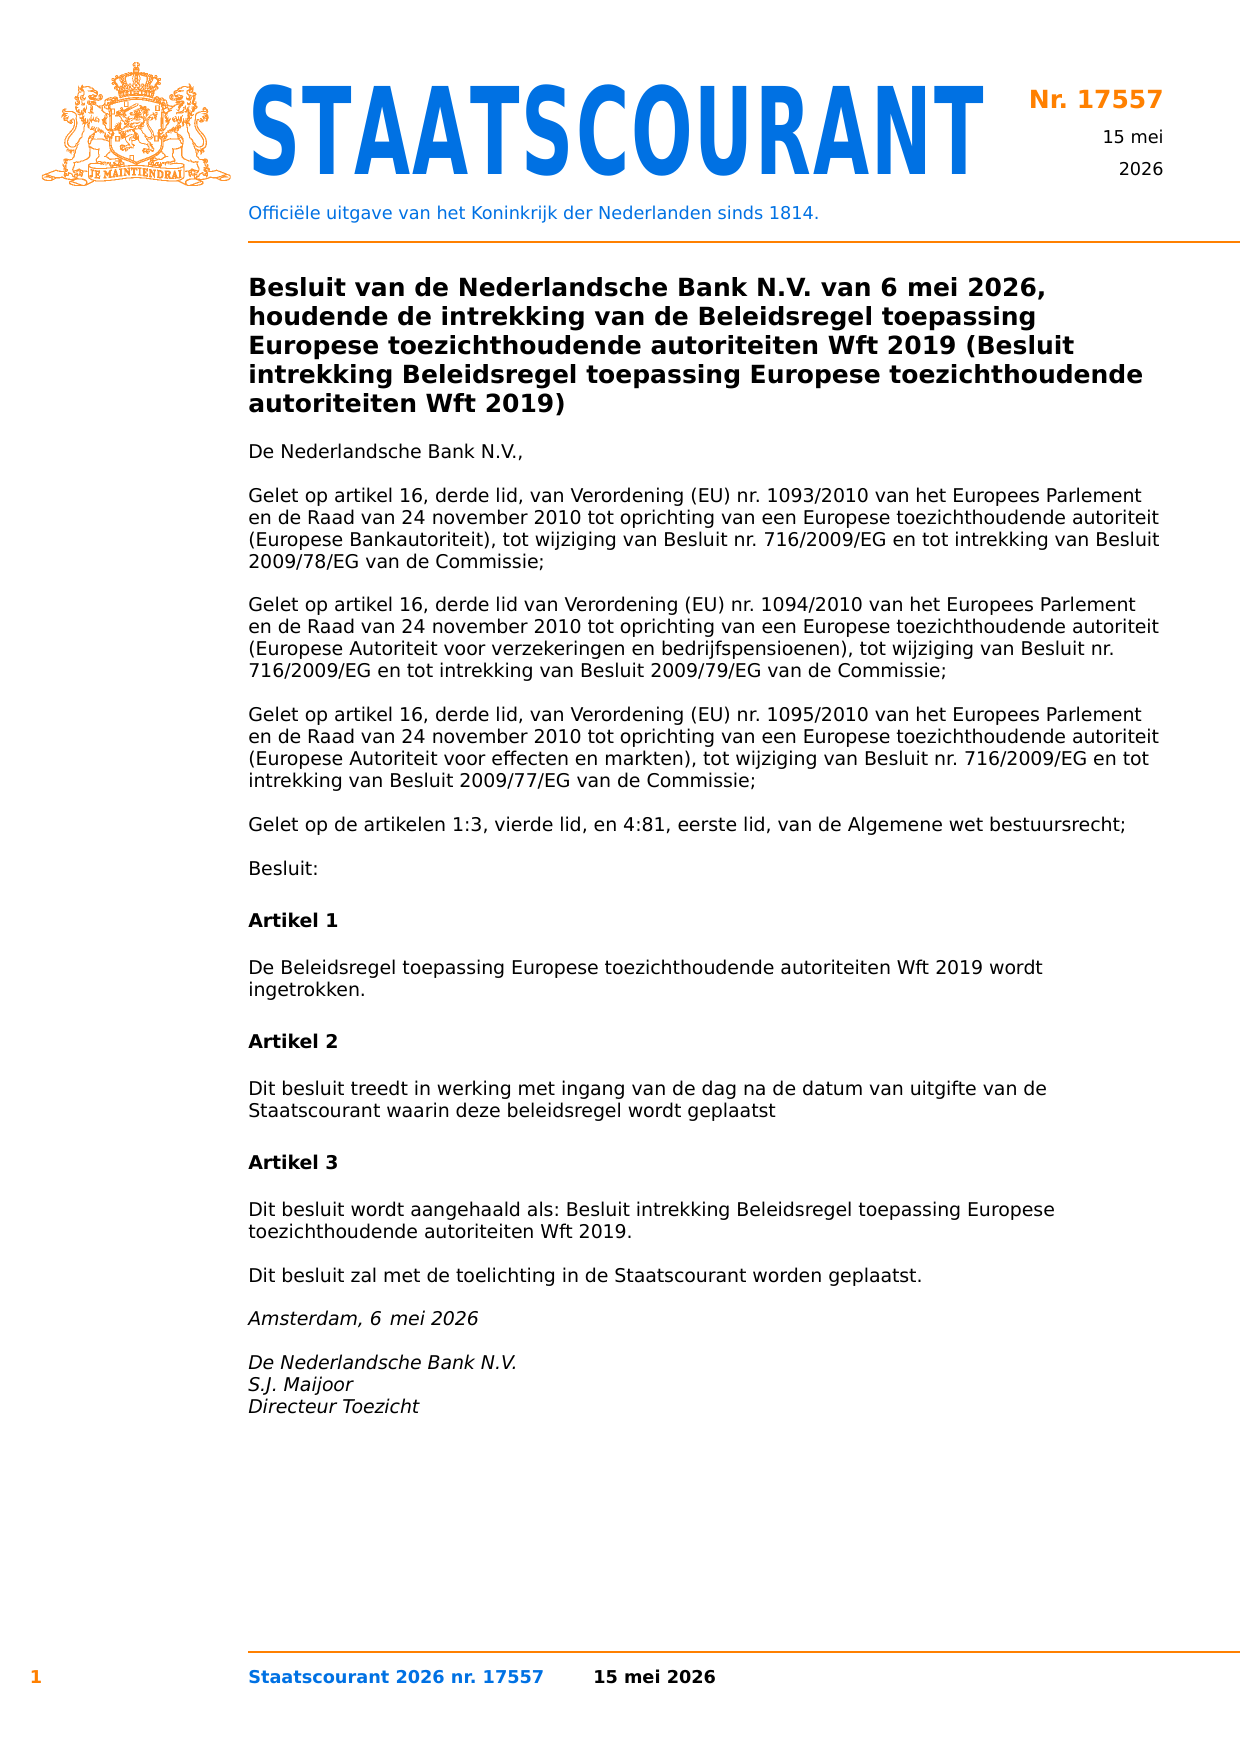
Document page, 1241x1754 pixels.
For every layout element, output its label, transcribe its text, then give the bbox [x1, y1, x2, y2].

picture [41, 62, 231, 186]
text Besluit: [248, 858, 1163, 880]
table_cell 2026 [998, 153, 1240, 203]
text Gelet op artikel 16, derde lid, van Verordening (EU) nr. 1093/2010 van het Europees Parlement en de Raad van 24 november 2010 tot oprichting van een Europese toezichthoudende autoriteit (Europese Bankautoriteit), tot wijziging van Besluit nr. 716/2009/EG en tot intrekking van Besluit 2009/78/EG van de Commissie; [248, 484, 1163, 572]
text Gelet op de artikelen 1:3, vierde lid, en 4:81, eerste lid, van de Algemene wet bestuursrecht; [248, 814, 1163, 836]
text Dit besluit zal met de toelichting in de Staatscourant worden geplaatst. [248, 1264, 1163, 1286]
table_header Nr. 17557 [998, 62, 1240, 121]
text De Nederlandsche Bank N.V., [248, 441, 1163, 463]
subtitle Artikel 1 [248, 910, 1163, 932]
text Amsterdam, 6 mei 2026 [248, 1308, 1163, 1330]
text De Nederlandsche Bank N.V. S.J. Maijoor Directeur Toezicht [248, 1352, 1163, 1418]
table_header [25, 62, 248, 241]
table_cell Officiële uitgave van het Koninkrijk der Nederlanden sinds 1814. [248, 203, 1240, 241]
subtitle Besluit van de Nederlandsche Bank N.V. van 6 mei 2026, houdende de intrekking van de Beleidsregel toepassing Europese toezichthoudende autoriteiten Wft 2019 (Besluit intrekking Beleidsregel toepassing Europese toezichthoudende autoriteiten Wft 2019) [248, 273, 1163, 419]
table_cell 15 mei [998, 121, 1240, 153]
text Gelet op artikel 16, derde lid, van Verordening (EU) nr. 1095/2010 van het Europees Parlement en de Raad van 24 november 2010 tot oprichting van een Europese toezichthoudende autoriteit (Europese Autoriteit voor effecten en markten), tot wijziging van Besluit nr. 716/2009/EG en tot intrekking van Besluit 2009/77/EG van de Commissie; [248, 704, 1163, 792]
table_header STAATSCOURANT [248, 62, 998, 203]
text Dit besluit treedt in werking met ingang van de dag na de datum van uitgifte van de Staatscourant waarin deze beleidsregel wordt geplaatst [248, 1078, 1163, 1122]
text Dit besluit wordt aangehaald als: Besluit intrekking Beleidsregel toepassing Europese toezichthoudende autoriteiten Wft 2019. [248, 1199, 1163, 1243]
text De Beleidsregel toepassing Europese toezichthoudende autoriteiten Wft 2019 wordt ingetrokken. [248, 957, 1163, 1001]
subtitle Artikel 3 [248, 1152, 1163, 1174]
text Gelet op artikel 16, derde lid van Verordening (EU) nr. 1094/2010 van het Europees Parlement en de Raad van 24 november 2010 tot oprichting van een Europese toezichthoudende autoriteit (Europese Autoriteit voor verzekeringen en bedrijfspensioenen), tot wijziging van Besluit nr. 716/2009/EG en tot intrekking van Besluit 2009/79/EG van de Commissie; [248, 594, 1163, 682]
subtitle Artikel 2 [248, 1031, 1163, 1053]
